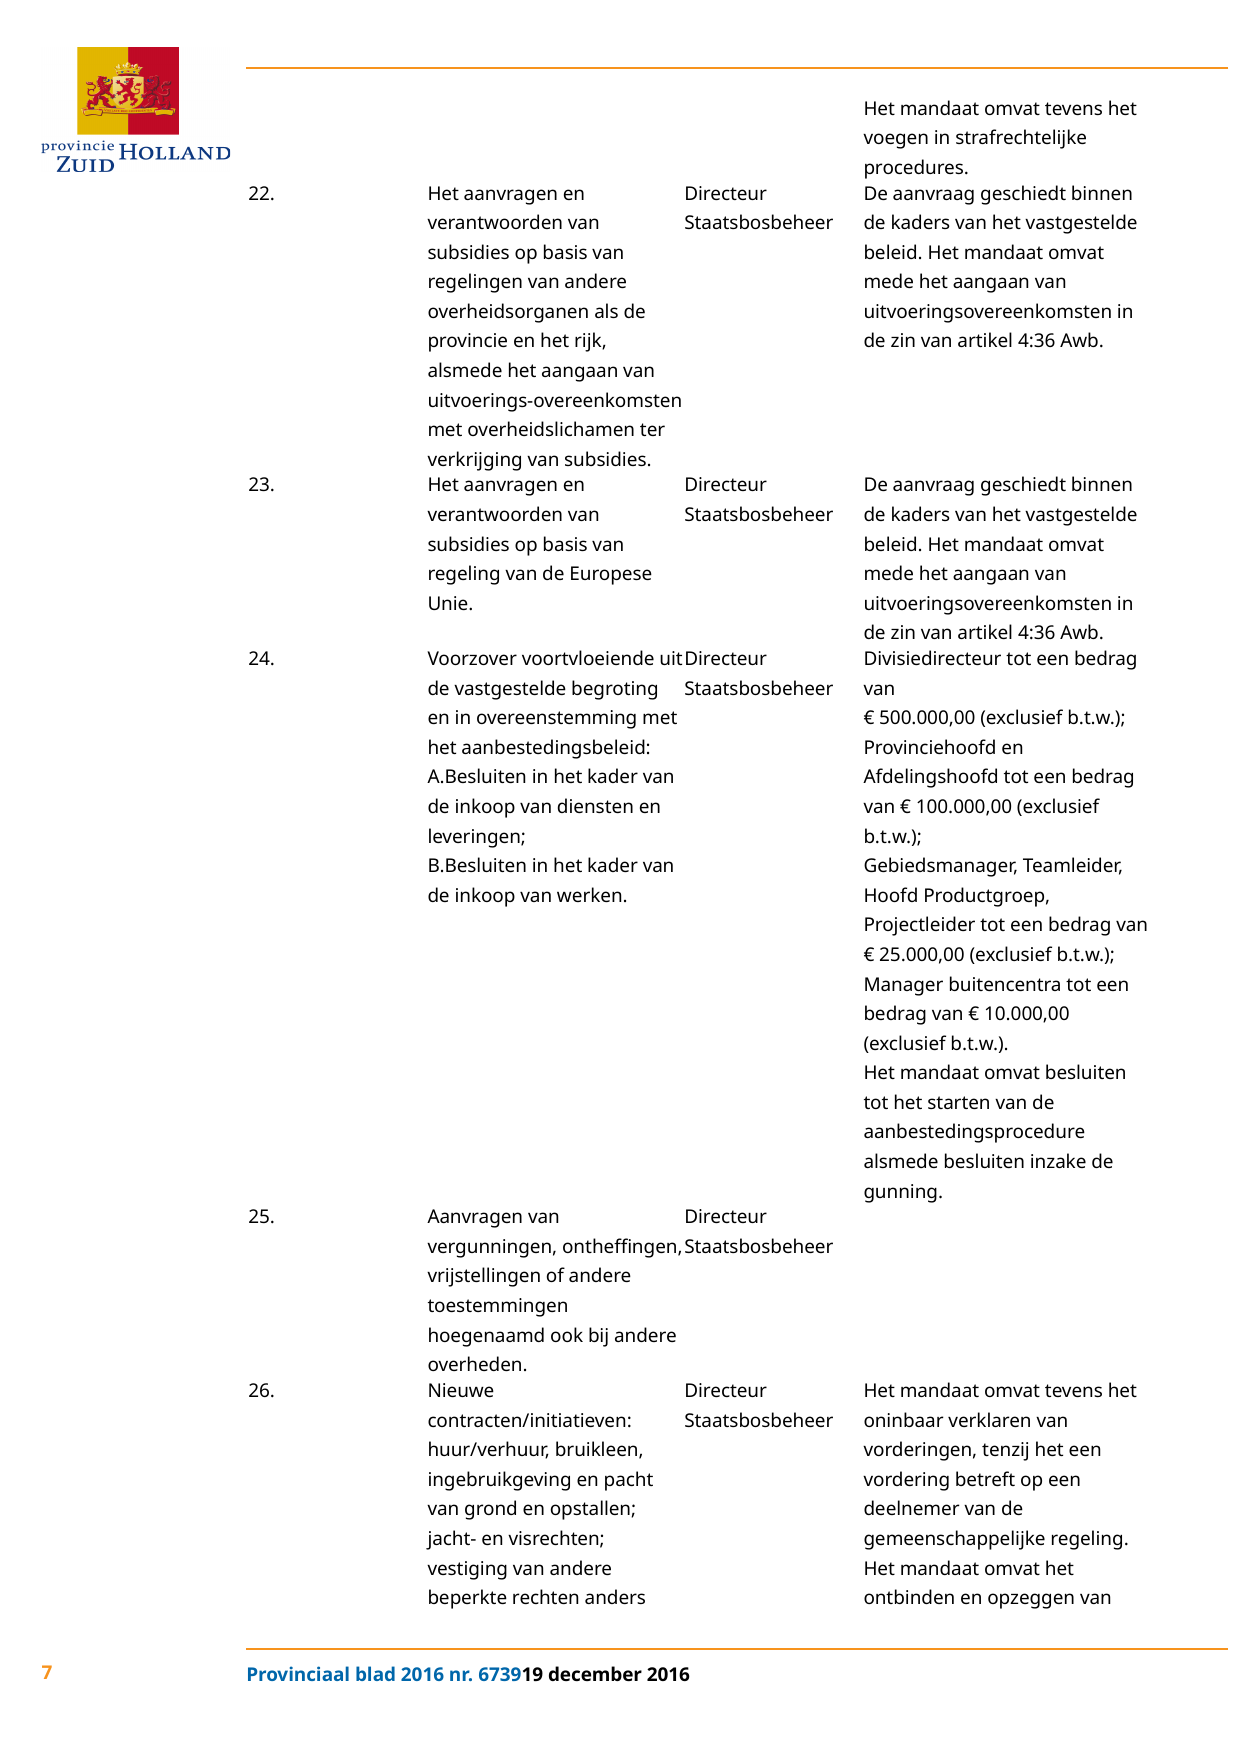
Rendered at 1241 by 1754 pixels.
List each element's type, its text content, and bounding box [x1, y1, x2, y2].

table_cell 24. [248, 645, 427, 1203]
table_cell Directeur Staatsbosbeheer [684, 180, 863, 472]
table_cell 23. [248, 472, 427, 645]
table_cell Directeur Staatsbosbeheer [684, 1204, 863, 1377]
table_cell Het aanvragen en verantwoorden van subsidies op basis van regelingen van andere overheidsorganen als de provincie en het rijk, alsmede het aangaan van uitvoerings-overeenkomsten met overheidslichamen ter verkrijging van subsidies. [427, 180, 684, 472]
table_cell De aanvraag geschiedt binnen de kaders van het vastgestelde beleid. Het mandaat omvat mede het aangaan van uitvoeringsovereenkomsten in de zin van artikel 4:36 Awb. [863, 472, 1152, 645]
table_cell Het mandaat omvat tevens het voegen in strafrechtelijke procedures. [863, 95, 1152, 180]
table_cell [427, 95, 684, 180]
table_cell 26. [248, 1377, 427, 1610]
table_cell Divisiedirecteur tot een bedrag van € 500.000,00 (exclusief b.t.w.); Provinciehoofd en Afdelingshoofd tot een bedrag van € 100.000,00 (exclusief b.t.w.); Gebiedsmanager, Teamleider, Hoofd Productgroep, Projectleider tot een bedrag van € 25.000,00 (exclusief b.t.w.); Manager buitencentra tot een bedrag van € 10.000,00 (exclusief b.t.w.). Het mandaat omvat besluiten tot het starten van de aanbestedingsprocedure alsmede besluiten inzake de gunning. [863, 645, 1152, 1203]
table_cell Directeur Staatsbosbeheer [684, 1377, 863, 1610]
table_cell [684, 95, 863, 180]
table_cell [863, 1204, 1152, 1377]
table_cell Directeur Staatsbosbeheer [684, 472, 863, 645]
table_cell 25. [248, 1204, 427, 1377]
table_cell Nieuwe contracten/initiatieven: huur/verhuur, bruikleen, ingebruikgeving en pacht van grond en opstallen; jacht- en visrechten; vestiging van andere beperkte rechten anders [427, 1377, 684, 1610]
table_cell Aanvragen van vergunningen, ontheffingen, vrijstellingen of andere toestemmingen hoegenaamd ook bij andere overheden. [427, 1204, 684, 1377]
table_cell Het aanvragen en verantwoorden van subsidies op basis van regeling van de Europese Unie. [427, 472, 684, 645]
table_cell Voorzover voortvloeiende uit de vastgestelde begroting en in overeenstemming met het aanbestedingsbeleid: A.Besluiten in het kader van de inkoop van diensten en leveringen; B.Besluiten in het kader van de inkoop van werken. [427, 645, 684, 1203]
table_cell [248, 95, 427, 180]
table_cell Directeur Staatsbosbeheer [684, 645, 863, 1203]
picture [41, 47, 231, 172]
table_cell Het mandaat omvat tevens het oninbaar verklaren van vorderingen, tenzij het een vordering betreft op een deelnemer van de gemeenschappelijke regeling. Het mandaat omvat het ontbinden en opzeggen van [863, 1377, 1152, 1610]
table_cell 22. [248, 180, 427, 472]
table_cell De aanvraag geschiedt binnen de kaders van het vastgestelde beleid. Het mandaat omvat mede het aangaan van uitvoeringsovereenkomsten in de zin van artikel 4:36 Awb. [863, 180, 1152, 472]
